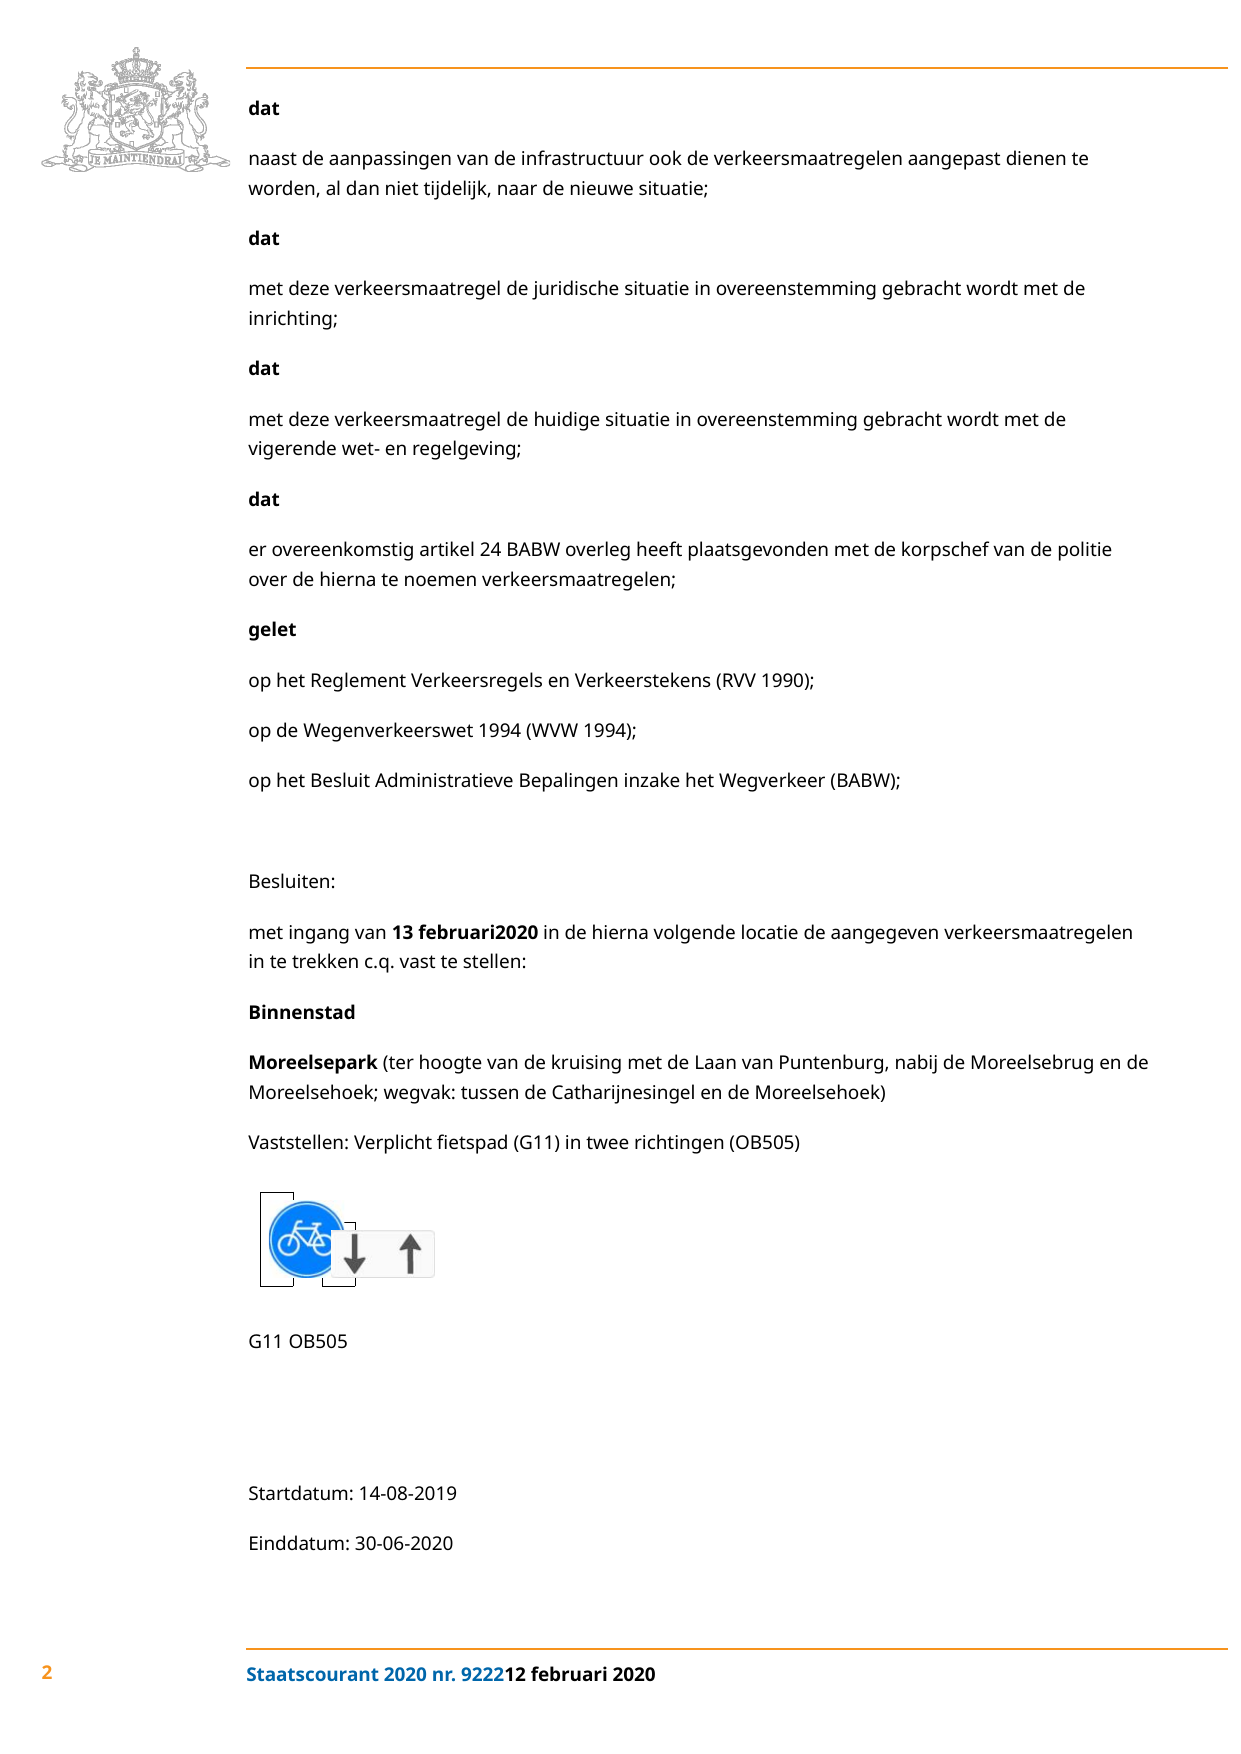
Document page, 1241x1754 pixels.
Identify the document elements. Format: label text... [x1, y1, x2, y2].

text met deze verkeersmaatregel de juridische situatie in overeenstemming gebracht wordt met de inrichting; [248, 276, 1152, 331]
text met ingang van 13 februari2020 in de hierna volgende locatie de aangegeven verkeersmaatregelen in te trekken c.q. vast te stellen: [248, 919, 1152, 974]
text Moreelsepark (ter hoogte van de kruising met de Laan van Puntenburg, nabij de Moreelsebrug en de Moreelsehoek; wegvak: tussen de Catharijnesingel en de Moreelsehoek) [248, 1049, 1152, 1105]
text op de Wegenverkeerswet 1994 (WVW 1994); [248, 717, 1152, 743]
text op het Besluit Administratieve Bepalingen inzake het Wegverkeer (BABW); [248, 768, 1152, 793]
text dat [248, 225, 1152, 251]
picture [41, 47, 231, 172]
text dat [248, 486, 1152, 512]
text dat [248, 95, 1152, 121]
text G11 OB505 [248, 1328, 1152, 1354]
text Binnenstad [248, 999, 1152, 1025]
text op het Reglement Verkeersregels en Verkeerstekens (RVV 1990); [248, 667, 1152, 693]
text gelet [248, 616, 1152, 642]
text Einddatum: 30-06-2020 [248, 1530, 1152, 1556]
text met deze verkeersmaatregel de huidige situatie in overeenstemming gebracht wordt met de vigerende wet- en regelgeving; [248, 406, 1152, 461]
picture [268, 1200, 435, 1278]
text er overeenkomstig artikel 24 BABW overleg heeft plaatsgevonden met de korpschef van de politie over de hierna te noemen verkeersmaatregelen; [248, 536, 1152, 592]
text Besluiten: [248, 868, 1152, 894]
text naast de aanpassingen van de infrastructuur ook de verkeersmaatregelen aangepast dienen te worden, al dan niet tijdelijk, naar de nieuwe situatie; [248, 145, 1152, 201]
text dat [248, 356, 1152, 381]
text Vaststellen: Verplicht fietspad (G11) in twee richtingen (OB505) [248, 1129, 1152, 1155]
text Startdatum: 14-08-2019 [248, 1480, 1152, 1506]
